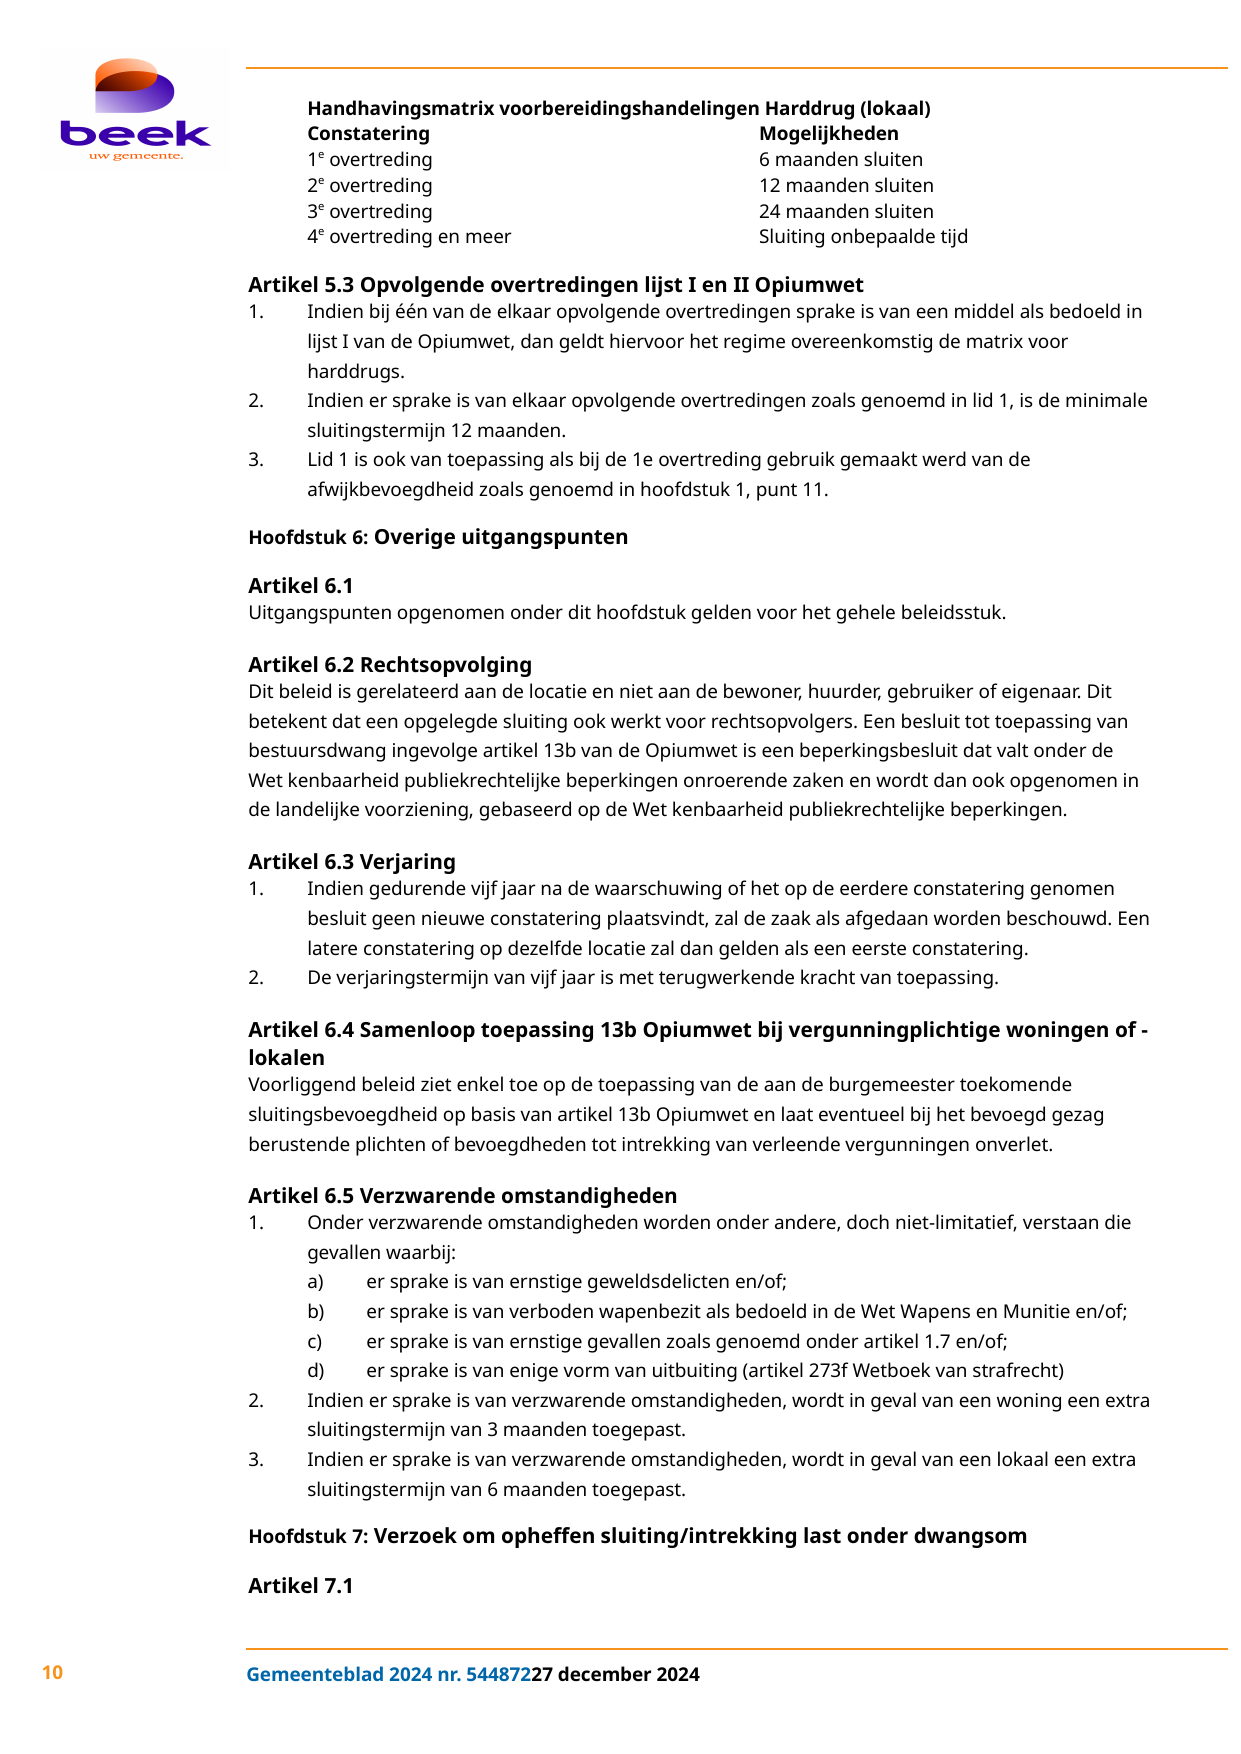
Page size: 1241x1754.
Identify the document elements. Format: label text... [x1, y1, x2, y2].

list Onder verzwarende omstandigheden worden onder andere, doch niet-limitatief, verstaan die gevallen waarbij: [248, 1209, 1152, 1265]
text Artikel 6.2 Rechtsopvolging [248, 650, 1152, 678]
table_cell Sluiting onbepaalde tijd [759, 224, 1211, 249]
table_cell 12 maanden sluiten [759, 172, 1211, 198]
list Lid 1 is ook van toepassing als bij de 1e overtreding gebruik gemaakt werd van de afwijkbevoegdheid zoals genoemd in hoofdstuk 1, punt 11. [248, 447, 1152, 502]
text Artikel 5.3 Opvolgende overtredingen lijst I en II Opiumwet [248, 270, 1152, 299]
text Hoofdstuk 7: Verzoek om opheffen sluiting/intrekking last onder dwangsom [248, 1521, 1152, 1550]
text Artikel 6.1 [248, 571, 1152, 599]
list er sprake is van ernstige gevallen zoals genoemd onder artikel 1.7 en/of; [307, 1328, 1152, 1354]
table_cell Constatering [307, 121, 759, 146]
table_header Handhavingsmatrix voorbereidingshandelingen Harddrug (lokaal) [307, 95, 1211, 121]
list Indien gedurende vijf jaar na de waarschuwing of het op de eerdere constatering genomen besluit geen nieuwe constatering plaatsvindt, zal de zaak als afgedaan worden beschouwd. Een latere constatering op dezelfde locatie zal dan gelden als een eerste constatering. [248, 876, 1152, 960]
list Indien er sprake is van verzwarende omstandigheden, wordt in geval van een woning een extra sluitingstermijn van 3 maanden toegepast. [248, 1387, 1152, 1442]
table_cell 24 maanden sluiten [759, 198, 1211, 223]
text Artikel 6.3 Verjaring [248, 847, 1152, 876]
table_cell 6 maanden sluiten [759, 146, 1211, 172]
table_cell 2e overtreding [307, 172, 759, 198]
table_cell 4e overtreding en meer [307, 224, 759, 249]
text Dit beleid is gerelateerd aan de locatie en niet aan de bewoner, huurder, gebruiker of eigenaar. Dit betekent dat een opgelegde sluiting ook werkt voor rechtsopvolgers. Een besluit tot toepassing van bestuursdwang ingevolge artikel 13b van de Opiumwet is een beperkingsbesluit dat valt onder de Wet kenbaarheid publiekrechtelijke beperkingen onroerende zaken en wordt dan ook opgenomen in de landelijke voorziening, gebaseerd op de Wet kenbaarheid publiekrechtelijke beperkingen. [248, 678, 1152, 822]
list er sprake is van enige vorm van uitbuiting (artikel 273f Wetboek van strafrecht) [307, 1357, 1152, 1383]
text Uitgangspunten opgenomen onder dit hoofdstuk gelden voor het gehele beleidsstuk. [248, 599, 1152, 625]
list Indien er sprake is van verzwarende omstandigheden, wordt in geval van een lokaal een extra sluitingstermijn van 6 maanden toegepast. [248, 1446, 1152, 1502]
text Artikel 6.5 Verzwarende omstandigheden [248, 1181, 1152, 1209]
table_cell 3e overtreding [307, 198, 759, 223]
text Artikel 6.4 Samenloop toepassing 13b Opiumwet bij vergunningplichtige woningen of -lokalen [248, 1015, 1152, 1072]
text Voorliggend beleid ziet enkel toe op de toepassing van de aan de burgemeester toekomende sluitingsbevoegdheid op basis van artikel 13b Opiumwet en laat eventueel bij het bevoegd gezag berustende plichten of bevoegdheden tot intrekking van verleende vergunningen onverlet. [248, 1072, 1152, 1156]
text Artikel 7.1 [248, 1571, 1152, 1599]
list De verjaringstermijn van vijf jaar is met terugwerkende kracht van toepassing. [248, 964, 1152, 990]
list er sprake is van verboden wapenbezit als bedoeld in de Wet Wapens en Munitie en/of; [307, 1298, 1152, 1324]
picture [41, 47, 231, 172]
text Hoofdstuk 6: Overige uitgangspunten [248, 522, 1152, 550]
table_cell Mogelijkheden [759, 121, 1211, 146]
table_cell 1e overtreding [307, 146, 759, 172]
list er sprake is van ernstige geweldsdelicten en/of; [307, 1269, 1152, 1294]
list Indien bij één van de elkaar opvolgende overtredingen sprake is van een middel als bedoeld in lijst I van de Opiumwet, dan geldt hiervoor het regime overeenkomstig de matrix voor harddrugs. [248, 299, 1152, 383]
list Indien er sprake is van elkaar opvolgende overtredingen zoals genoemd in lid 1, is de minimale sluitingstermijn 12 maanden. [248, 387, 1152, 443]
